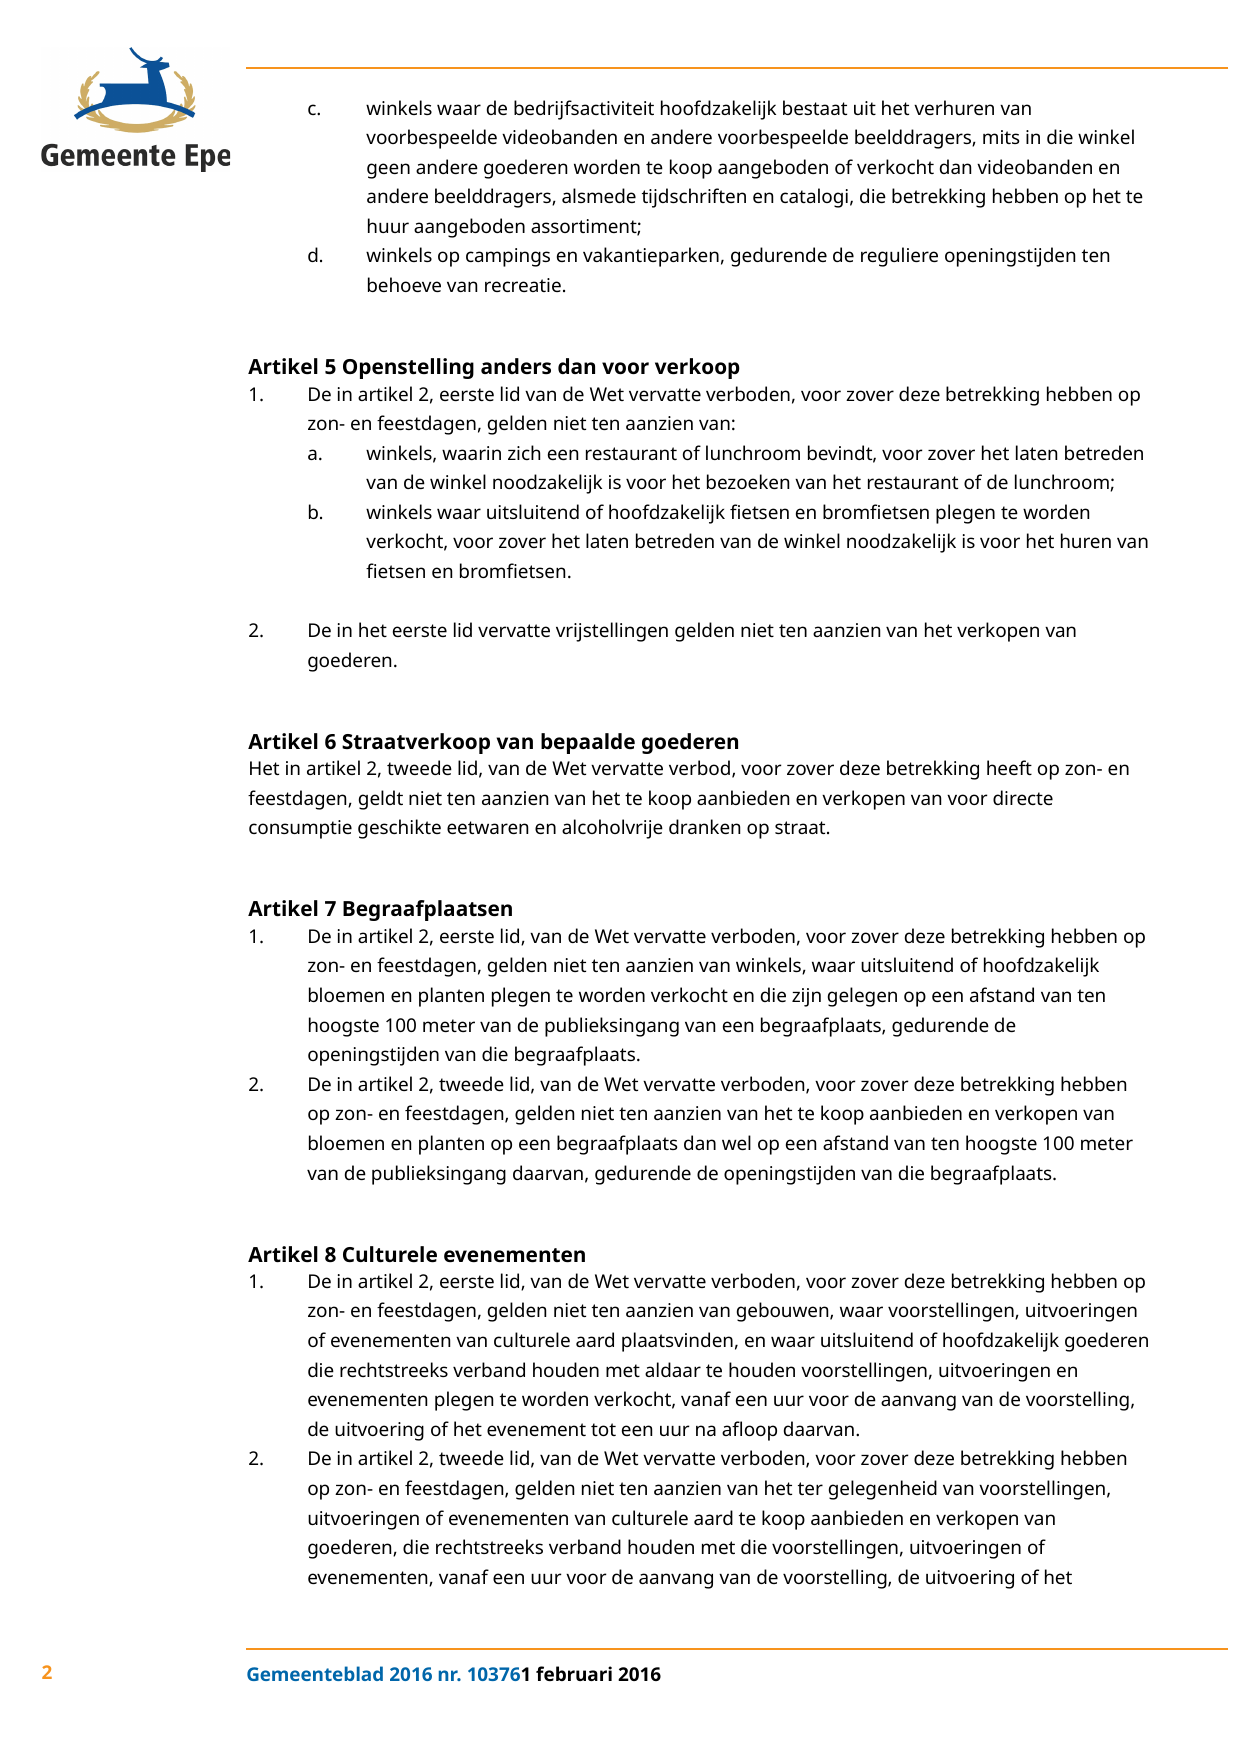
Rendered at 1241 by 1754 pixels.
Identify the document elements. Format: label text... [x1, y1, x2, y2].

list De in artikel 2, eerste lid van de Wet vervatte verboden, voor zover deze betrekking hebben op zon- en feestdagen, gelden niet ten aanzien van: [248, 381, 1152, 436]
list De in artikel 2, tweede lid, van de Wet vervatte verboden, voor zover deze betrekking hebben op zon- en feestdagen, gelden niet ten aanzien van het ter gelegenheid van voorstellingen, uitvoeringen of evenementen van culturele aard te koop aanbieden en verkopen van goederen, die rechtstreeks verband houden met die voorstellingen, uitvoeringen of evenementen, vanaf een uur voor de aanvang van de voorstelling, de uitvoering of het [248, 1446, 1152, 1590]
list De in artikel 2, tweede lid, van de Wet vervatte verboden, voor zover deze betrekking hebben op zon- en feestdagen, gelden niet ten aanzien van het te koop aanbieden en verkopen van bloemen en planten op een begraafplaats dan wel op een afstand van ten hoogste 100 meter van de publieksingang daarvan, gedurende de openingstijden van die begraafplaats. [248, 1071, 1152, 1185]
text Artikel 6 Straatverkoop van bepaalde goederen [248, 727, 1152, 755]
list winkels waar de bedrijfsactiviteit hoofdzakelijk bestaat uit het verhuren van voorbespeelde videobanden en andere voorbespeelde beelddragers, mits in die winkel geen andere goederen worden te koop aangeboden of verkocht dan videobanden en andere beelddragers, alsmede tijdschriften en catalogi, die betrekking hebben op het te huur aangeboden assortiment; [307, 95, 1152, 239]
list winkels op campings en vakantieparken, gedurende de reguliere openingstijden ten behoeve van recreatie. [307, 243, 1152, 298]
list De in artikel 2, eerste lid, van de Wet vervatte verboden, voor zover deze betrekking hebben op zon- en feestdagen, gelden niet ten aanzien van winkels, waar uitsluitend of hoofdzakelijk bloemen en planten plegen te worden verkocht en die zijn gelegen op een afstand van ten hoogste 100 meter van de publieksingang van een begraafplaats, gedurende de openingstijden van die begraafplaats. [248, 923, 1152, 1067]
list winkels waar uitsluitend of hoofdzakelijk fietsen en bromfietsen plegen te worden verkocht, voor zover het laten betreden van de winkel noodzakelijk is voor het huren van fietsen en bromfietsen. [307, 499, 1152, 584]
text Artikel 7 Begraafplaatsen [248, 894, 1152, 923]
list De in het eerste lid vervatte vrijstellingen gelden niet ten aanzien van het verkopen van goederen. [248, 617, 1152, 673]
picture [41, 47, 231, 172]
list De in artikel 2, eerste lid, van de Wet vervatte verboden, voor zover deze betrekking hebben op zon- en feestdagen, gelden niet ten aanzien van gebouwen, waar voorstellingen, uitvoeringen of evenementen van culturele aard plaatsvinden, en waar uitsluitend of hoofdzakelijk goederen die rechtstreeks verband houden met aldaar te houden voorstellingen, uitvoeringen en evenementen plegen te worden verkocht, vanaf een uur voor de aanvang van de voorstelling, de uitvoering of het evenement tot een uur na afloop daarvan. [248, 1268, 1152, 1442]
text Het in artikel 2, tweede lid, van de Wet vervatte verbod, voor zover deze betrekking heeft op zon- en feestdagen, geldt niet ten aanzien van het te koop aanbieden en verkopen van voor directe consumptie geschikte eetwaren en alcoholvrije dranken op straat. [248, 755, 1152, 840]
text Artikel 5 Openstelling anders dan voor verkoop [248, 352, 1152, 381]
text Artikel 8 Culturele evenementen [248, 1240, 1152, 1268]
list winkels, waarin zich een restaurant of lunchroom bevindt, voor zover het laten betreden van de winkel noodzakelijk is voor het bezoeken van het restaurant of de lunchroom; [307, 440, 1152, 495]
